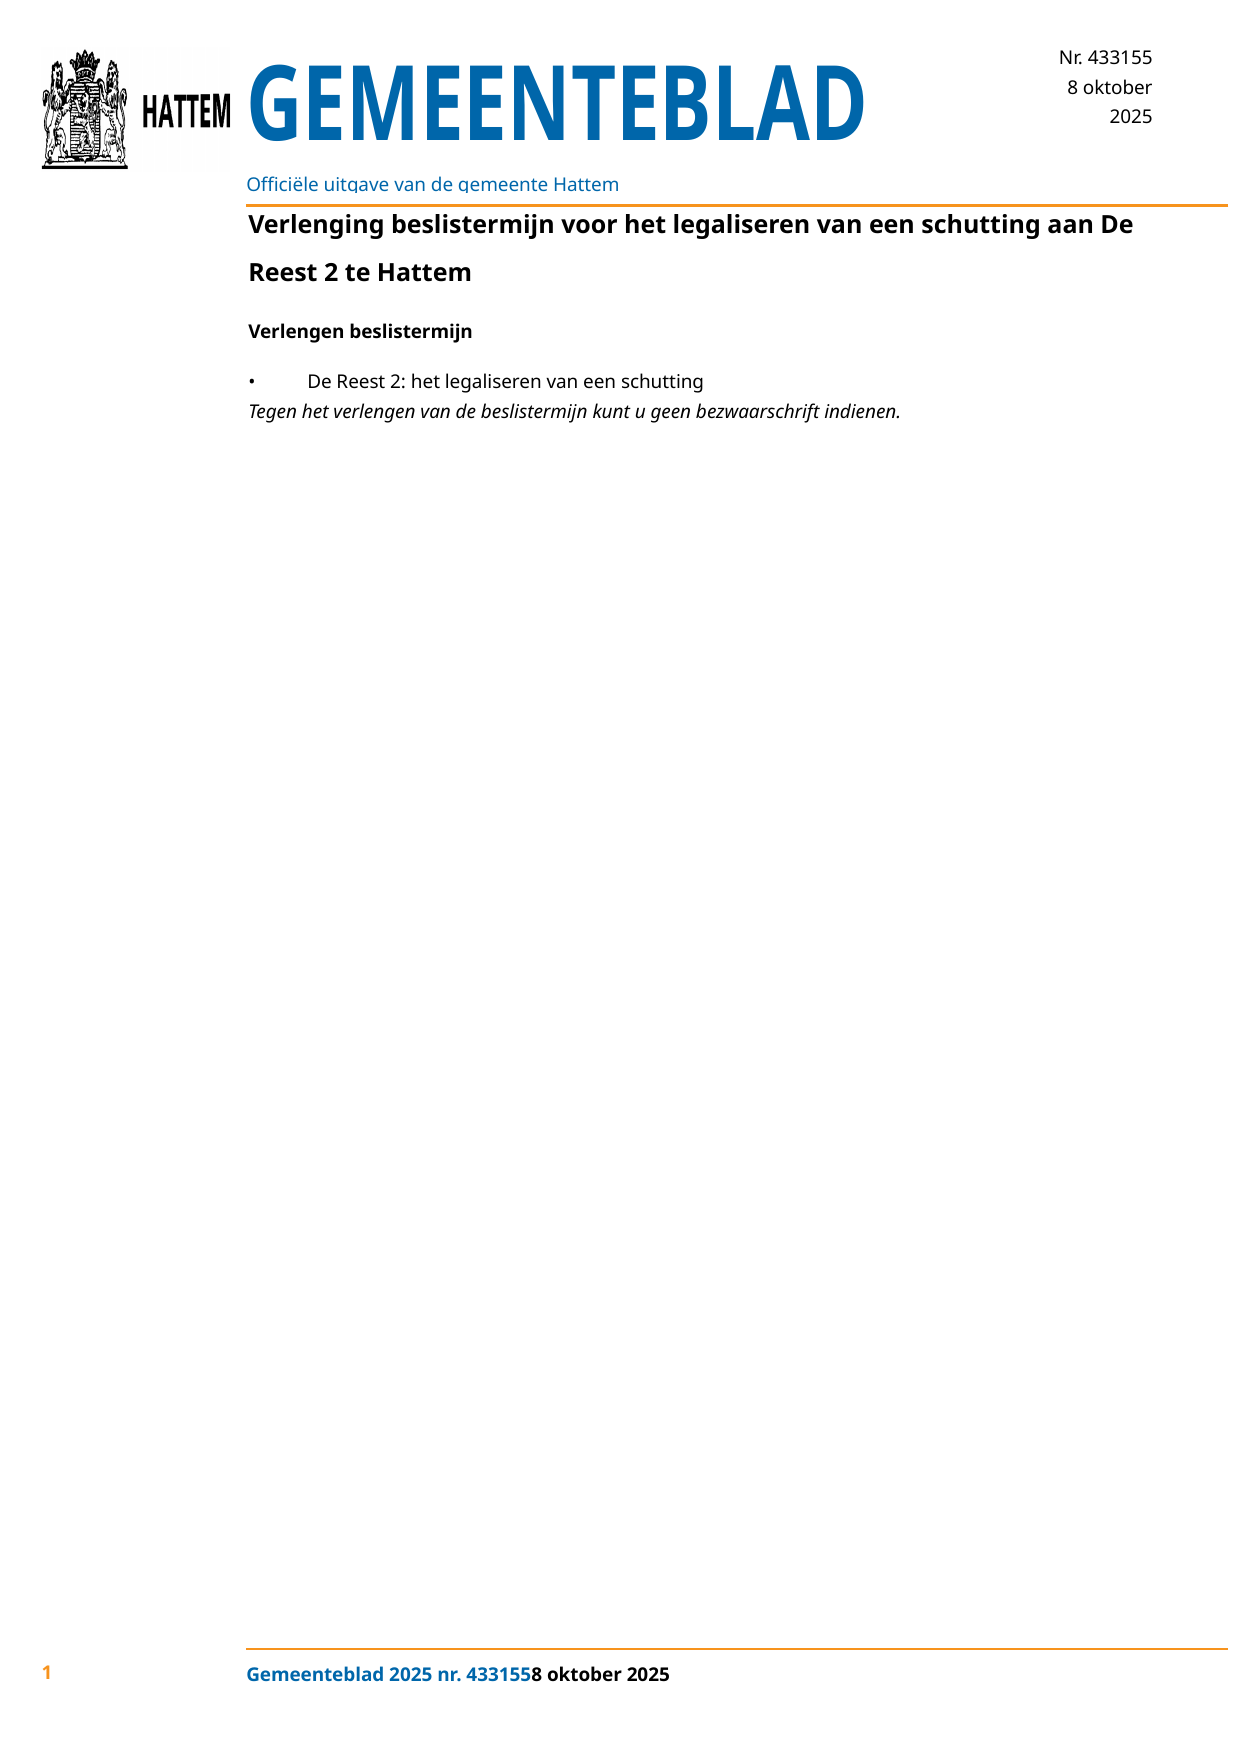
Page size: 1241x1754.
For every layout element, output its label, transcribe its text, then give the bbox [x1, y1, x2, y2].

text Verlenging beslistermijn voor het legaliseren van een schutting aan De Reest 2 te Hattem [248, 207, 1152, 288]
text Verlengen beslistermijn [248, 318, 1152, 344]
picture [41, 47, 231, 172]
list De Reest 2: het legaliseren van een schutting [248, 368, 1152, 394]
text Tegen het verlengen van de beslistermijn kunt u geen bezwaarschrift indienen. [248, 398, 1152, 424]
